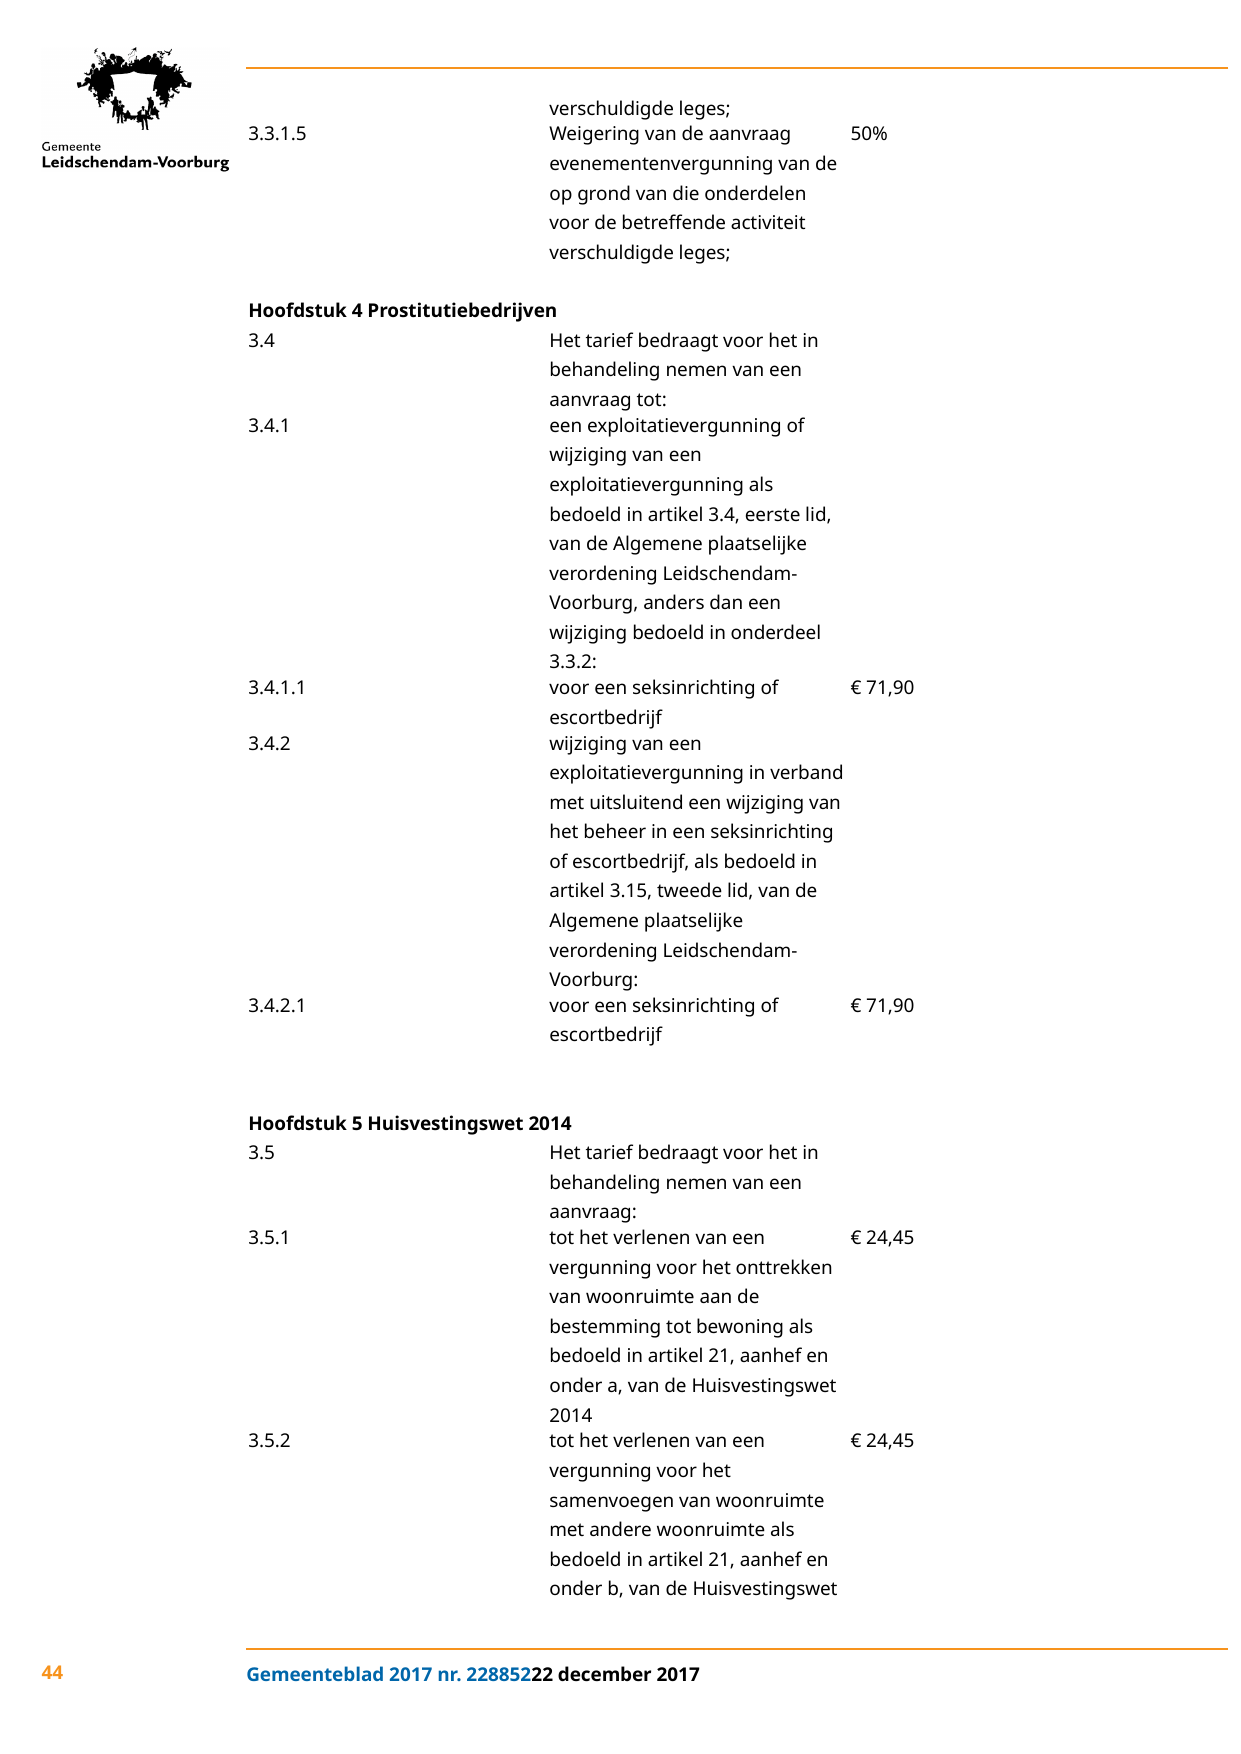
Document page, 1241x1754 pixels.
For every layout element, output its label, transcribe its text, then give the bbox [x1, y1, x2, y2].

table_cell 50% [850, 121, 1152, 264]
table_cell 3.4.1.1 [248, 674, 549, 730]
table_cell tot het verlenen van een vergunning voor het onttrekken van woonruimte aan de bestemming tot bewoning als bedoeld in artikel 21, aanhef en onder a, van de Huisvestingswet 2014 [549, 1224, 850, 1428]
table_cell 3.4.2.1 [248, 992, 549, 1047]
table_cell [850, 95, 1152, 121]
table_header [850, 1140, 1152, 1224]
picture [41, 47, 231, 172]
table_cell voor een seksinrichting of escortbedrijf [549, 992, 850, 1047]
table_cell 3.5.2 [248, 1428, 549, 1601]
table_header Het tarief bedraagt voor het in behandeling nemen van een aanvraag tot: [549, 327, 850, 412]
table_cell 3.4.2 [248, 730, 549, 992]
table_cell 3.5.1 [248, 1224, 549, 1428]
table_cell € 71,90 [850, 992, 1152, 1047]
table_cell € 24,45 [850, 1224, 1152, 1428]
table_cell 3.3.1.5 [248, 121, 549, 264]
table_cell € 24,45 [850, 1428, 1152, 1601]
table_cell € 71,90 [850, 674, 1152, 730]
table_cell [850, 730, 1152, 992]
table_header 3.5 [248, 1140, 549, 1224]
table_cell [850, 412, 1152, 674]
text Hoofdstuk 4 Prostitutiebedrijven [248, 297, 1152, 323]
table_header 3.4 [248, 327, 549, 412]
table_cell [248, 95, 549, 121]
text Hoofdstuk 5 Huisvestingswet 2014 [248, 1110, 1152, 1136]
table_header Het tarief bedraagt voor het in behandeling nemen van een aanvraag: [549, 1140, 850, 1224]
table_cell Weigering van de aanvraag evenementenvergunning van de op grond van die onderdelen voor de betreffende activiteit verschuldigde leges; [549, 121, 850, 264]
table_cell verschuldigde leges; [549, 95, 850, 121]
table_cell 3.4.1 [248, 412, 549, 674]
table_cell wijziging van een exploitatievergunning in verband met uitsluitend een wijziging van het beheer in een seksinrichting of escortbedrijf, als bedoeld in artikel 3.15, tweede lid, van de Algemene plaatselijke verordening Leidschendam-Voorburg: [549, 730, 850, 992]
table_header [850, 327, 1152, 412]
table_cell voor een seksinrichting of escortbedrijf [549, 674, 850, 730]
table_cell tot het verlenen van een vergunning voor het samenvoegen van woonruimte met andere woonruimte als bedoeld in artikel 21, aanhef en onder b, van de Huisvestingswet [549, 1428, 850, 1601]
table_cell een exploitatievergunning of wijziging van een exploitatievergunning als bedoeld in artikel 3.4, eerste lid, van de Algemene plaatselijke verordening Leidschendam-Voorburg, anders dan een wijziging bedoeld in onderdeel 3.3.2: [549, 412, 850, 674]
